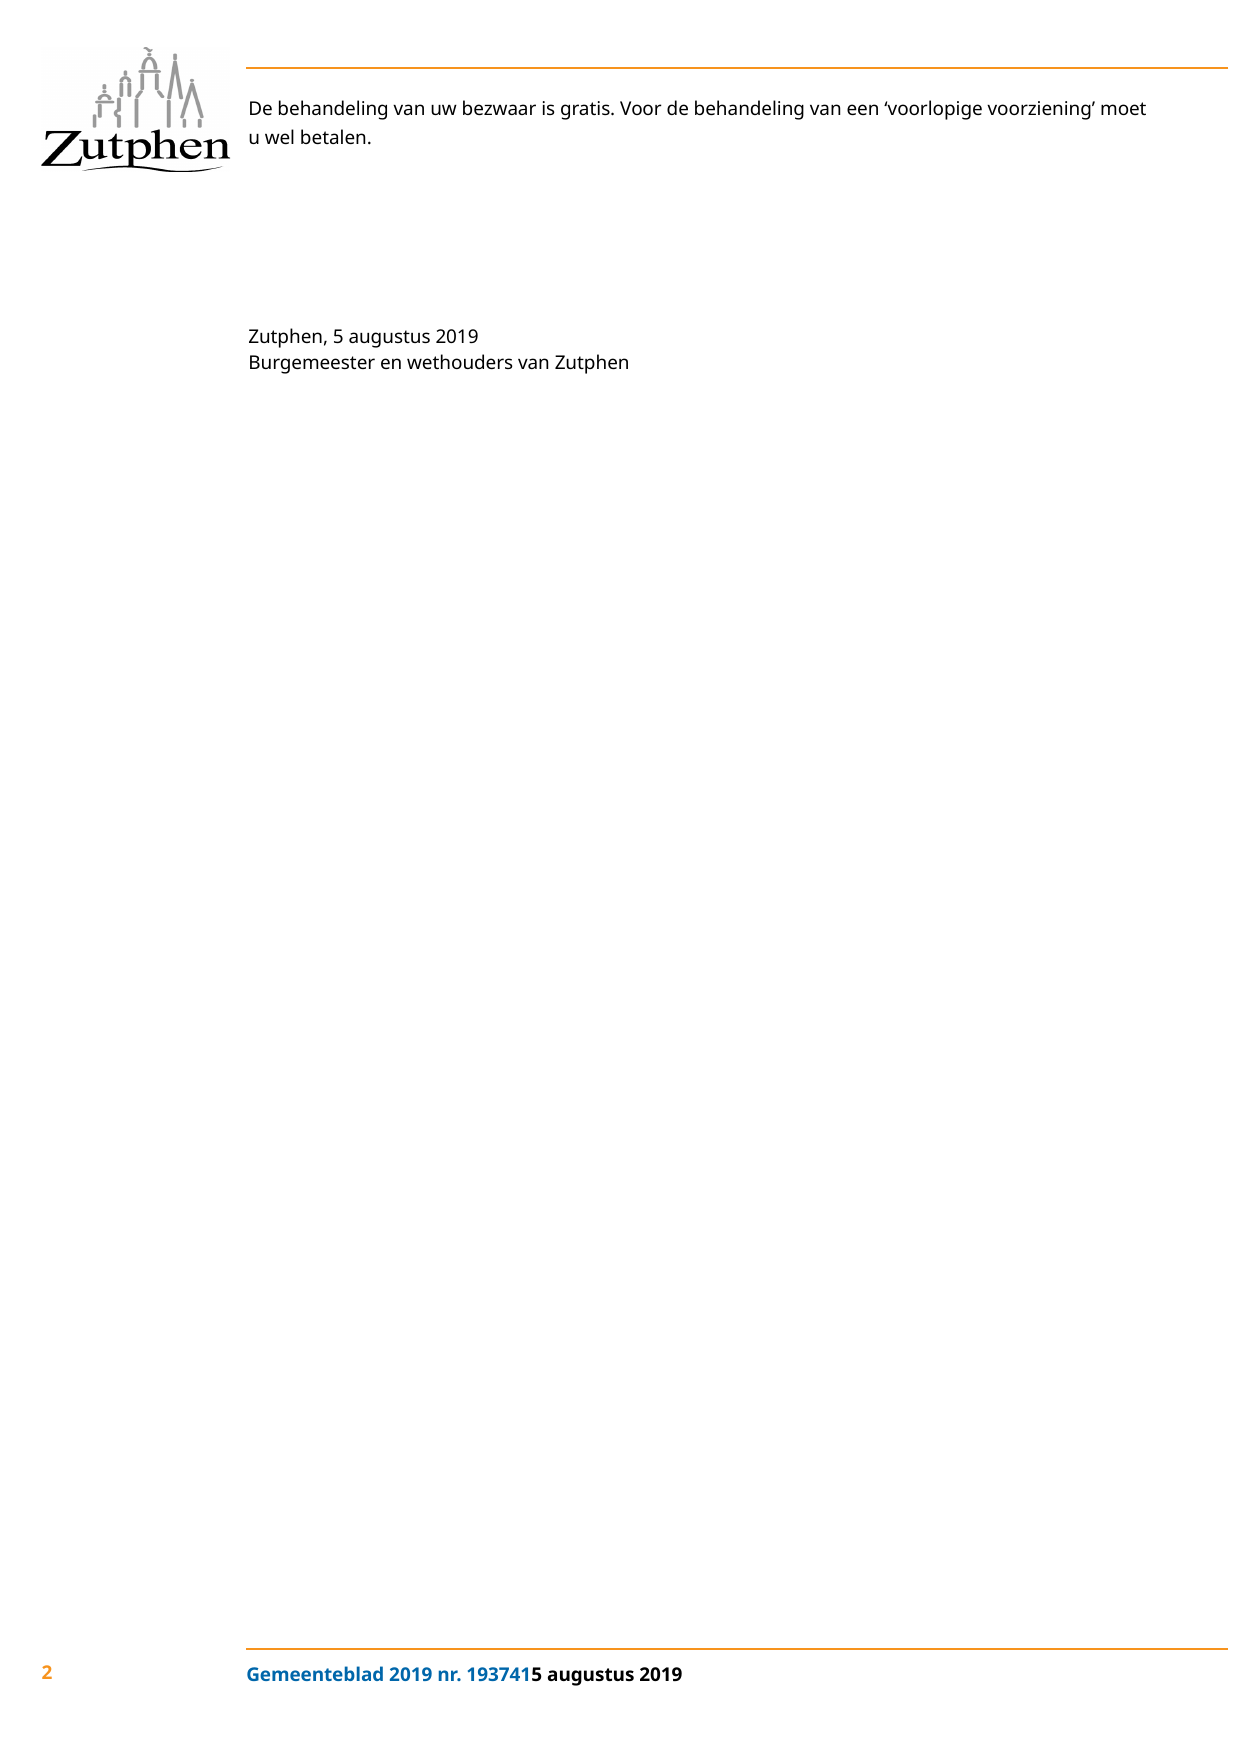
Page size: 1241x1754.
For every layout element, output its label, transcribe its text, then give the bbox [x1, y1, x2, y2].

picture [41, 47, 231, 172]
text De behandeling van uw bezwaar is gratis. Voor de behandeling van een ‘voorlopige voorziening’ moet u wel betalen. [248, 95, 1152, 150]
text Zutphen, 5 augustus 2019 [248, 323, 1152, 349]
text Burgemeester en wethouders van Zutphen [248, 349, 1152, 375]
